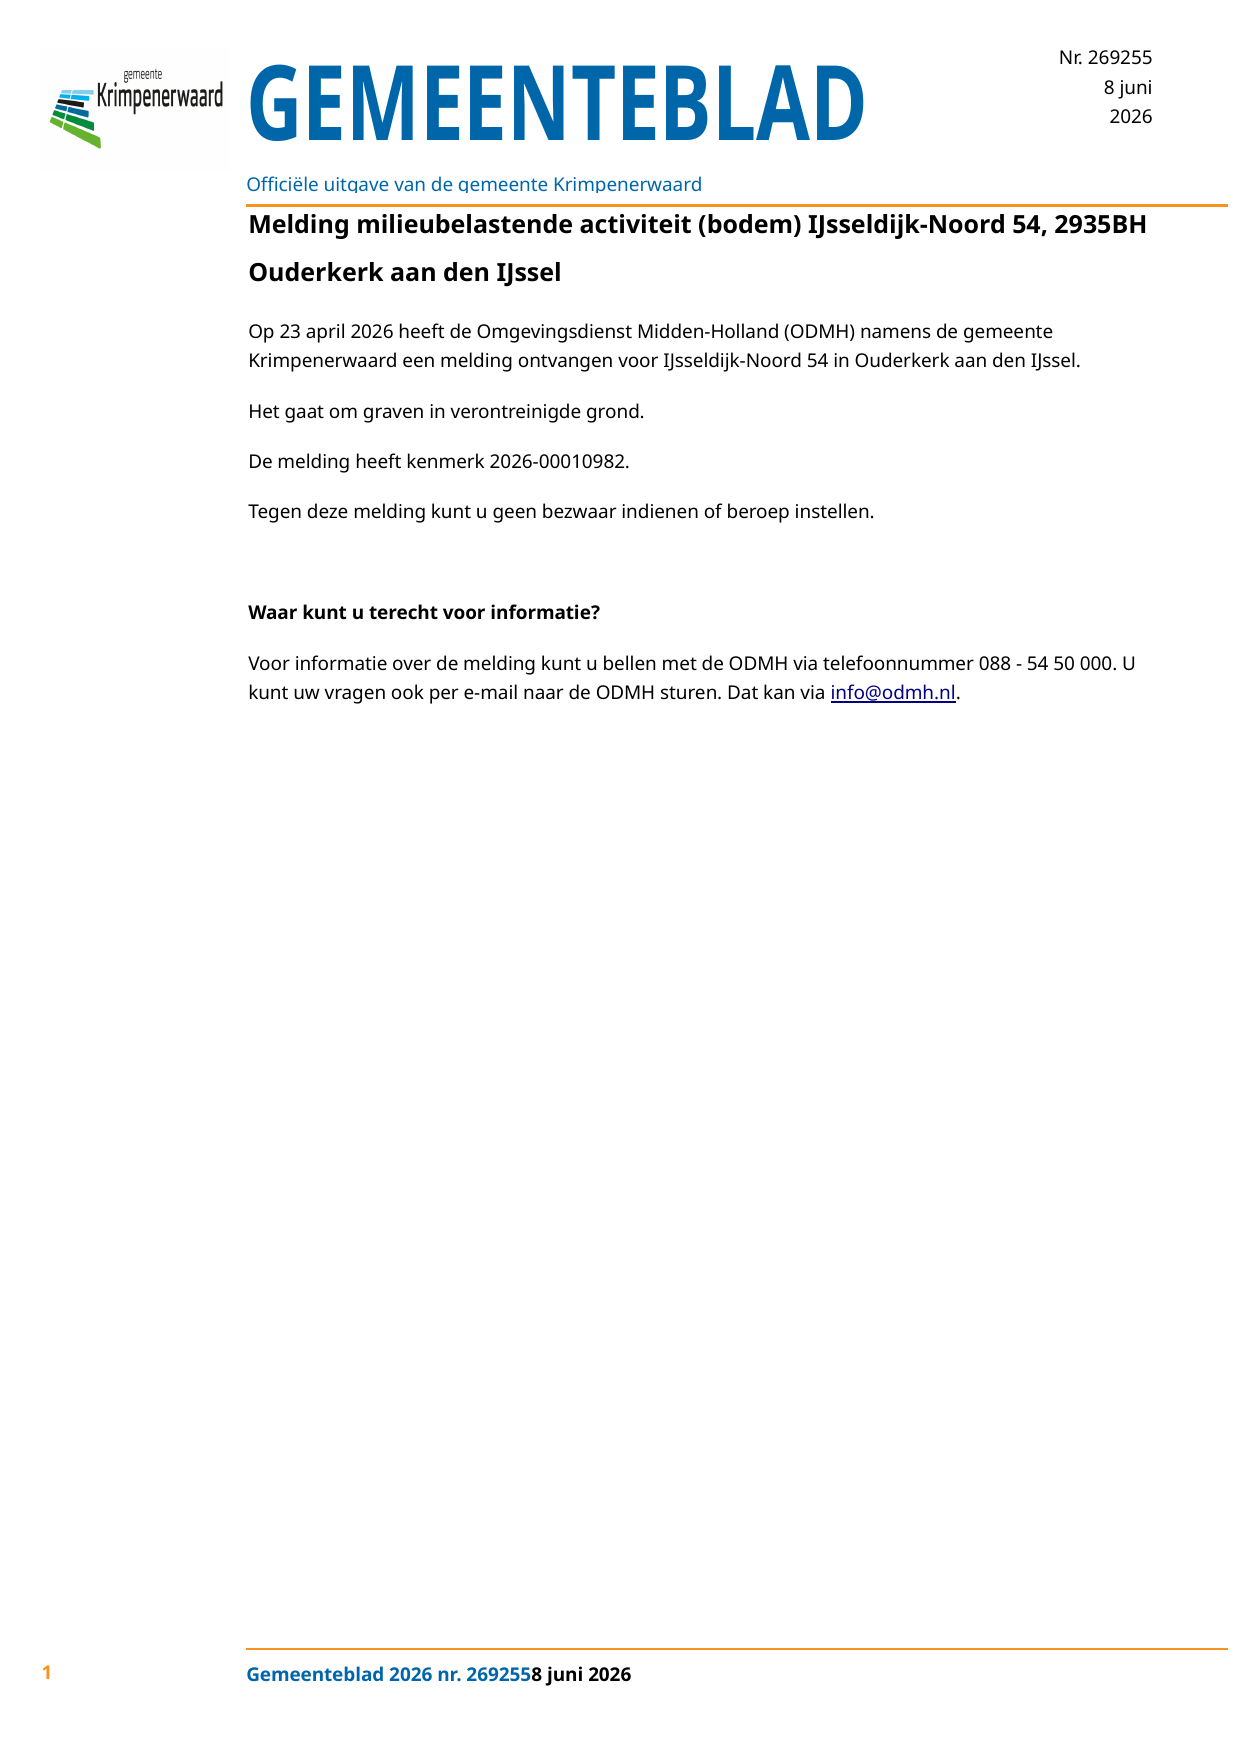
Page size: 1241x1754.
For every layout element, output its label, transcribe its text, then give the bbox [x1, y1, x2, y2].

text De melding heeft kenmerk 2026-00010982. [248, 448, 1152, 474]
text Melding milieubelastende activiteit (bodem) IJsseldijk-Noord 54, 2935BH Ouderkerk aan den IJssel [248, 207, 1152, 288]
picture [41, 47, 231, 172]
text Het gaat om graven in verontreinigde grond. [248, 398, 1152, 424]
text Op 23 april 2026 heeft de Omgevingsdienst Midden-Holland (ODMH) namens de gemeente Krimpenerwaard een melding ontvangen voor IJsseldijk-Noord 54 in Ouderkerk aan den IJssel. [248, 318, 1152, 373]
text Tegen deze melding kunt u geen bezwaar indienen of beroep instellen. [248, 499, 1152, 524]
text Waar kunt u terecht voor informatie? [248, 599, 1152, 625]
text Voor informatie over de melding kunt u bellen met de ODMH via telefoonnummer 088 - 54 50 000. U kunt uw vragen ook per e-mail naar de ODMH sturen. Dat kan via info@odmh.nl. [248, 650, 1152, 705]
